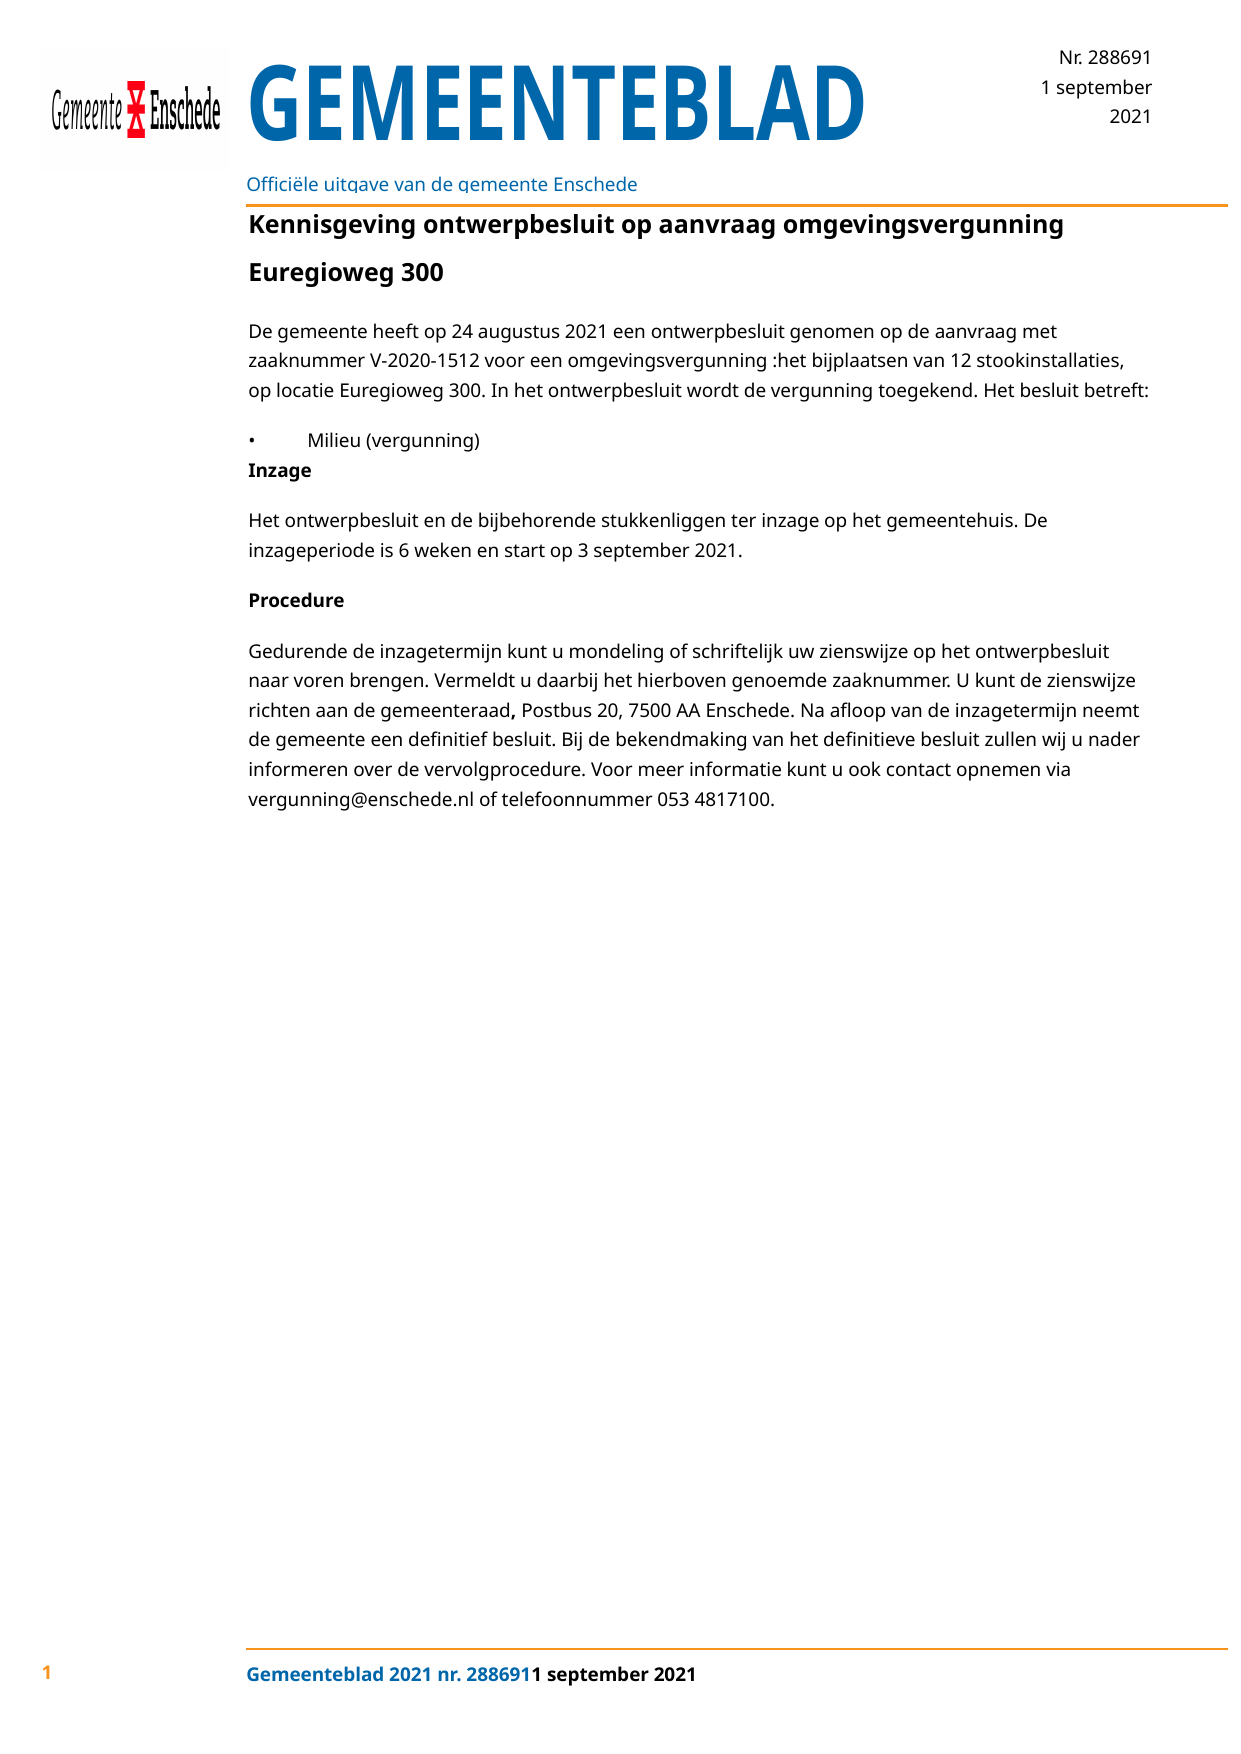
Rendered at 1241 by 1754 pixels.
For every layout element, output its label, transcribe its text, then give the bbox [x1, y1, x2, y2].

text De gemeente heeft op 24 augustus 2021 een ontwerpbesluit genomen op de aanvraag met zaaknummer V-2020-1512 voor een omgevingsvergunning :het bijplaatsen van 12 stookinstallaties, op locatie Euregioweg 300. In het ontwerpbesluit wordt de vergunning toegekend. Het besluit betreft: [248, 318, 1152, 403]
picture [41, 47, 231, 172]
list Milieu (vergunning) [248, 427, 1152, 453]
text Het ontwerpbesluit en de bijbehorende stukkenliggen ter inzage op het gemeentehuis. De inzageperiode is 6 weken en start op 3 september 2021. [248, 507, 1152, 563]
text Procedure [248, 587, 1152, 613]
text Inzage [248, 457, 1152, 483]
text Gedurende de inzagetermijn kunt u mondeling of schriftelijk uw zienswijze op het ontwerpbesluit naar voren brengen. Vermeldt u daarbij het hierboven genoemde zaaknummer. U kunt de zienswijze richten aan de gemeenteraad, Postbus 20, 7500 AA Enschede. Na afloop van de inzagetermijn neemt de gemeente een definitief besluit. Bij de bekendmaking van het definitieve besluit zullen wij u nader informeren over de vervolgprocedure. Voor meer informatie kunt u ook contact opnemen via vergunning@enschede.nl of telefoonnummer 053 4817100. [248, 638, 1152, 812]
text Kennisgeving ontwerpbesluit op aanvraag omgevingsvergunning Euregioweg 300 [248, 207, 1152, 288]
